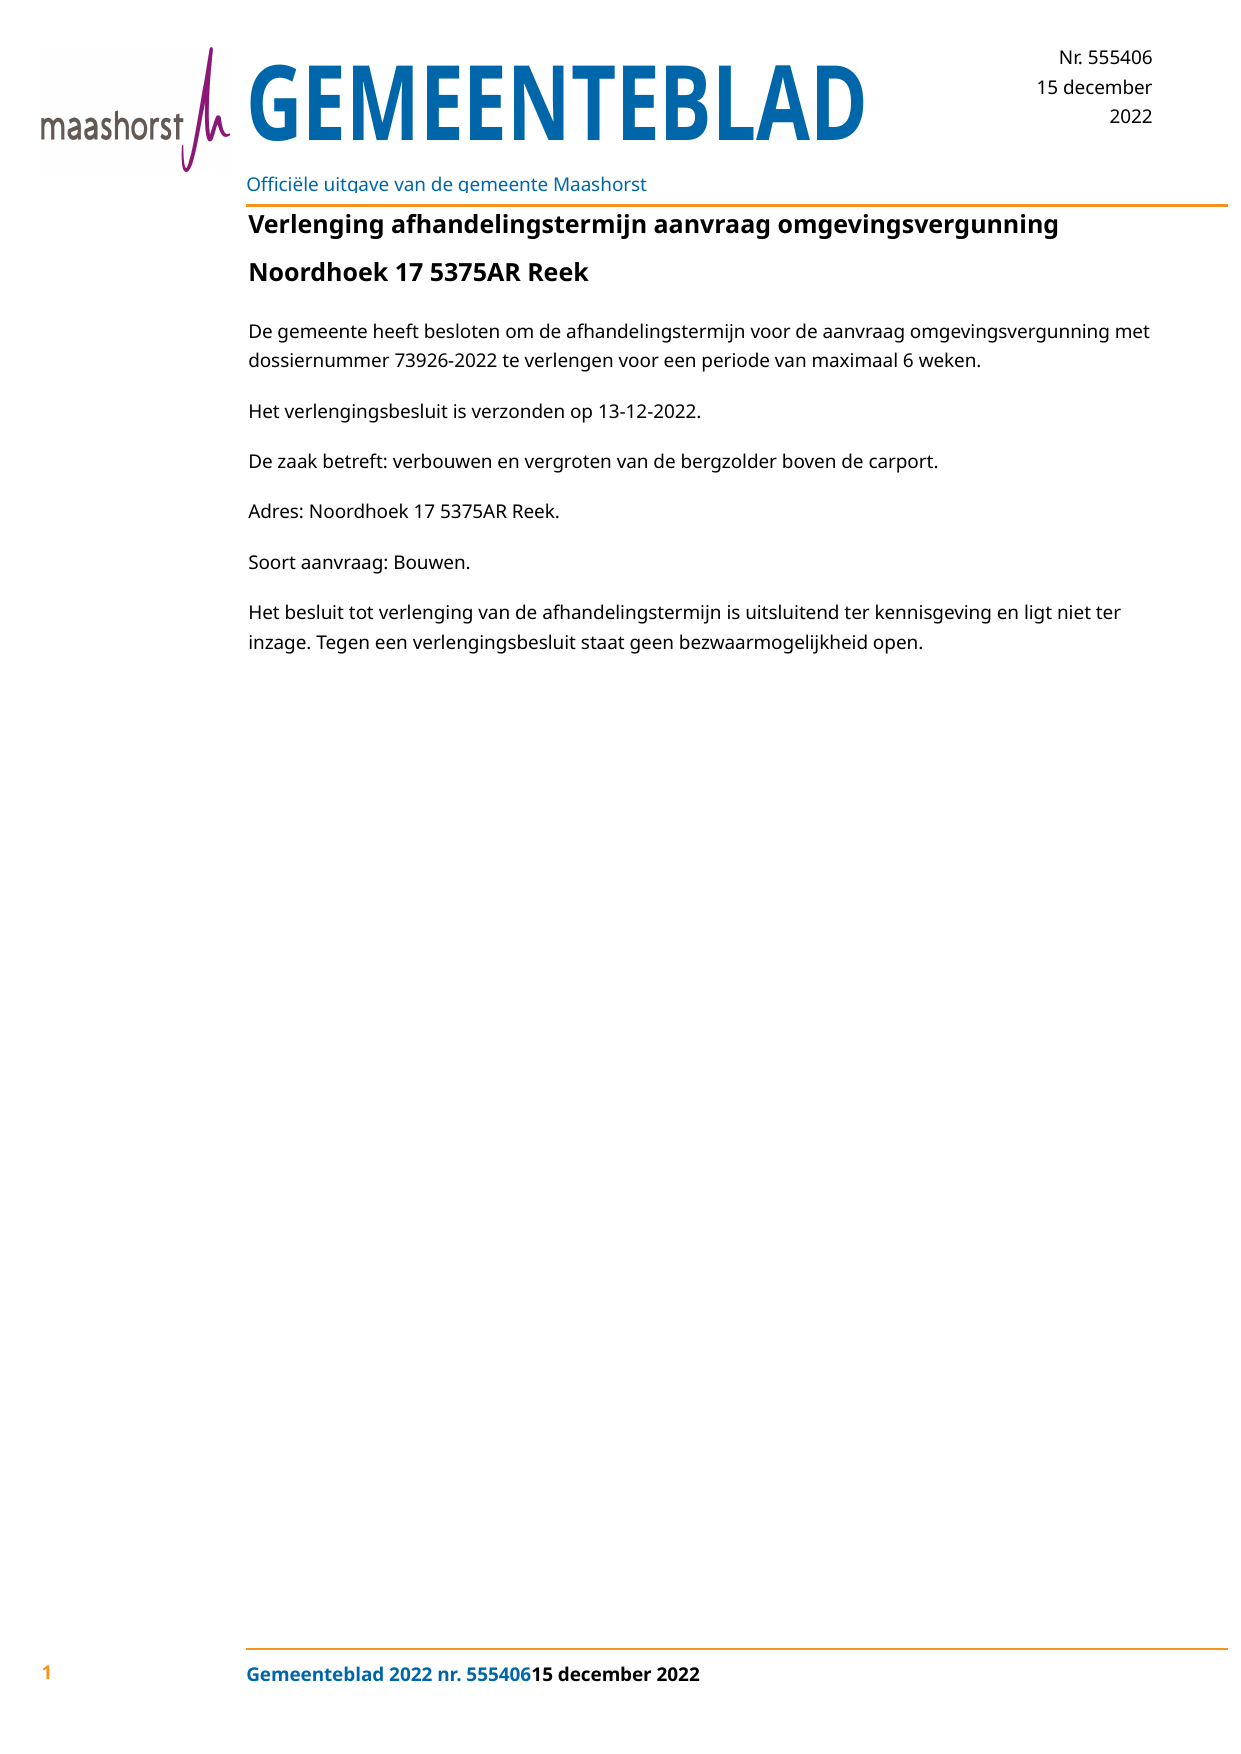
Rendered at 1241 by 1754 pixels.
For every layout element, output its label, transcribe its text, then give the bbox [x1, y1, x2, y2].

text De zaak betreft: verbouwen en vergroten van de bergzolder boven de carport. [248, 448, 1152, 474]
text Adres: Noordhoek 17 5375AR Reek. [248, 499, 1152, 524]
picture [41, 47, 231, 172]
text Verlenging afhandelingstermijn aanvraag omgevingsvergunning Noordhoek 17 5375AR Reek [248, 207, 1152, 288]
text Soort aanvraag: Bouwen. [248, 549, 1152, 575]
text Het besluit tot verlenging van de afhandelingstermijn is uitsluitend ter kennisgeving en ligt niet ter inzage. Tegen een verlengingsbesluit staat geen bezwaarmogelijkheid open. [248, 599, 1152, 655]
text Het verlengingsbesluit is verzonden op 13-12-2022. [248, 398, 1152, 424]
text De gemeente heeft besloten om de afhandelingstermijn voor de aanvraag omgevingsvergunning met dossiernummer 73926-2022 te verlengen voor een periode van maximaal 6 weken. [248, 318, 1152, 373]
